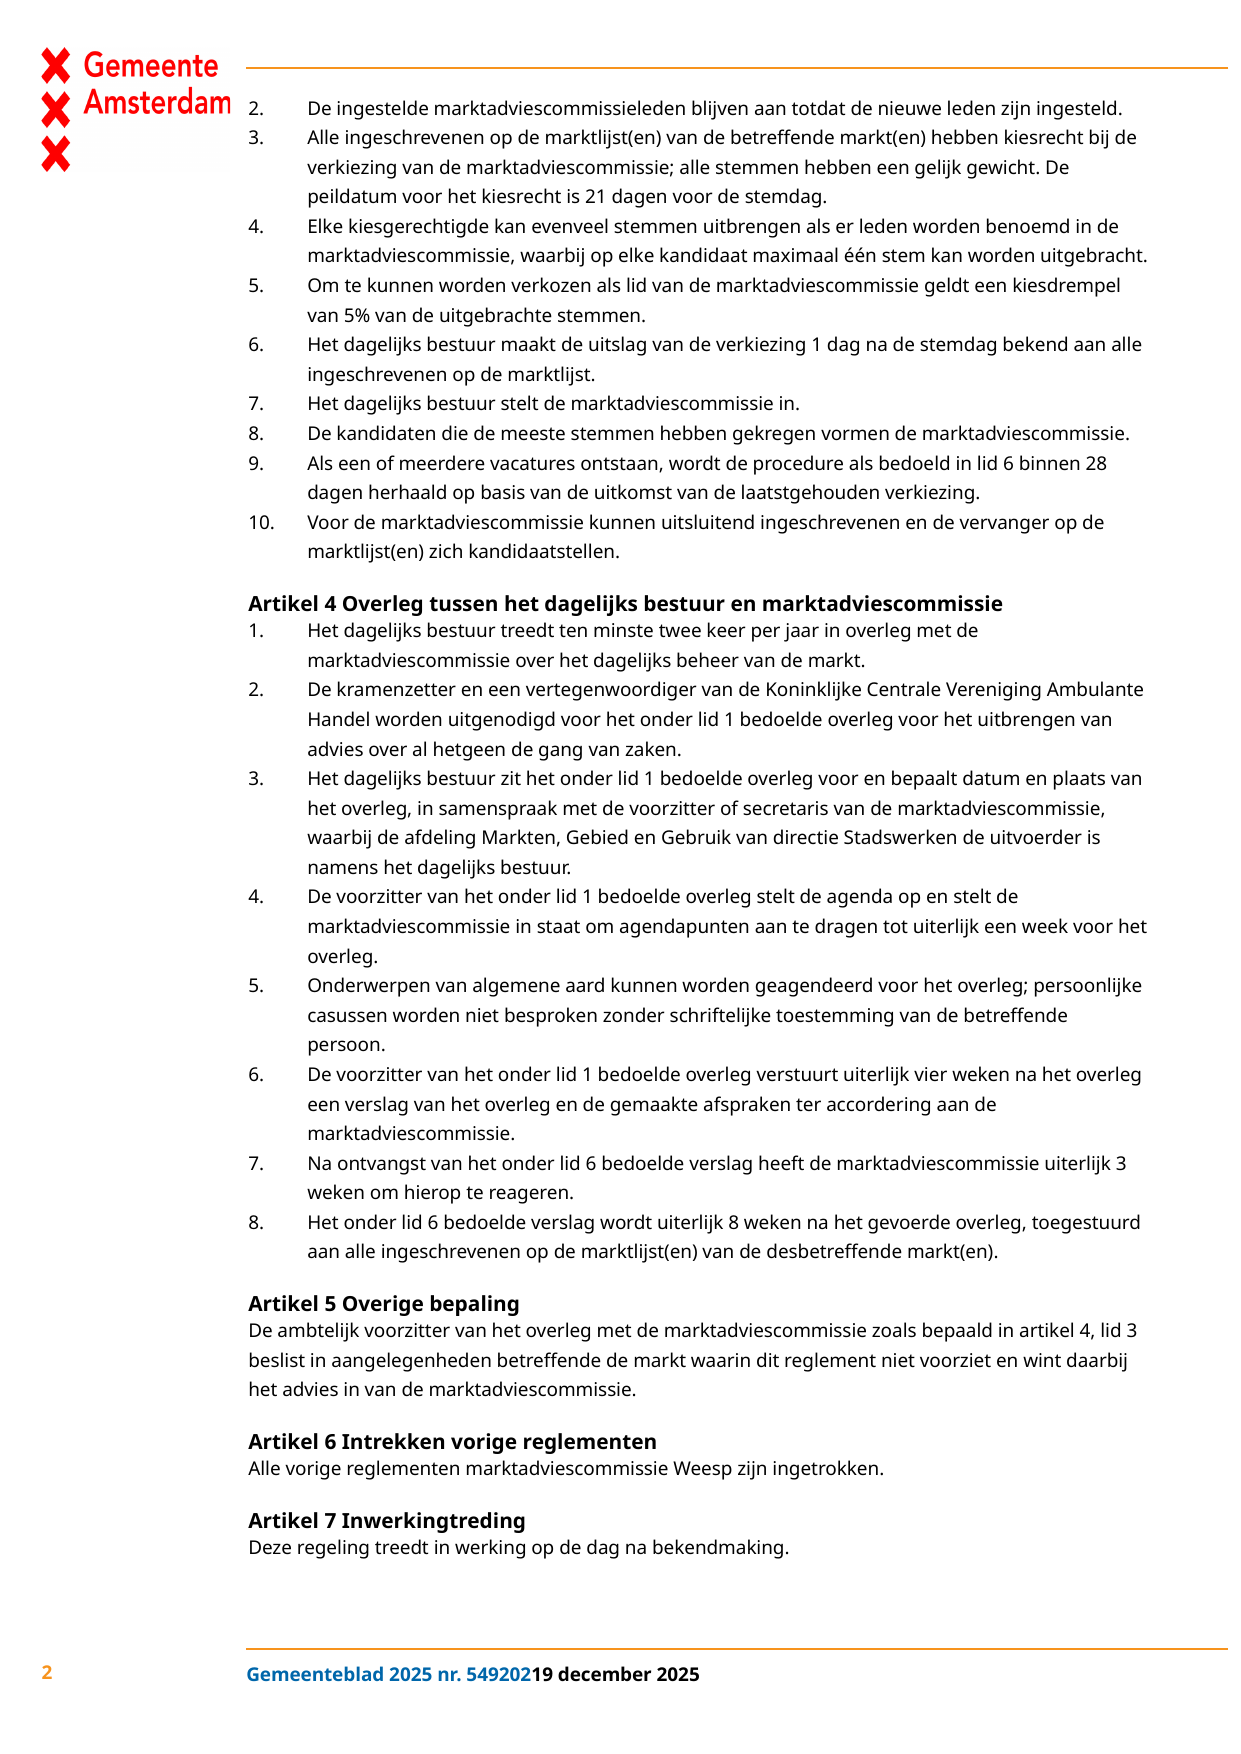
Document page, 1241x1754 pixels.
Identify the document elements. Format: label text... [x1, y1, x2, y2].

text Artikel 7 Inwerkingtreding [248, 1506, 1152, 1534]
list Als een of meerdere vacatures ontstaan, wordt de procedure als bedoeld in lid 6 binnen 28 dagen herhaald op basis van de uitkomst van de laatstgehouden verkiezing. [248, 450, 1152, 505]
list Alle ingeschrevenen op de marktlijst(en) van de betreffende markt(en) hebben kiesrecht bij de verkiezing van de marktadviescommissie; alle stemmen hebben een gelijk gewicht. De peildatum voor het kiesrecht is 21 dagen voor de stemdag. [248, 124, 1152, 209]
list Voor de marktadviescommissie kunnen uitsluitend ingeschrevenen en de vervanger op de marktlijst(en) zich kandidaatstellen. [248, 509, 1152, 564]
list Het dagelijks bestuur maakt de uitslag van de verkiezing 1 dag na de stemdag bekend aan alle ingeschrevenen op de marktlijst. [248, 331, 1152, 387]
text Deze regeling treedt in werking op de dag na bekendmaking. [248, 1534, 1152, 1560]
list Het dagelijks bestuur stelt de marktadviescommissie in. [248, 391, 1152, 416]
list Onderwerpen van algemene aard kunnen worden geagendeerd voor het overleg; persoonlijke casussen worden niet besproken zonder schriftelijke toestemming van de betreffende persoon. [248, 972, 1152, 1057]
list Het onder lid 6 bedoelde verslag wordt uiterlijk 8 weken na het gevoerde overleg, toegestuurd aan alle ingeschrevenen op de marktlijst(en) van de desbetreffende markt(en). [248, 1209, 1152, 1264]
list De kramenzetter en een vertegenwoordiger van de Koninklijke Centrale Vereniging Ambulante Handel worden uitgenodigd voor het onder lid 1 bedoelde overleg voor het uitbrengen van advies over al hetgeen de gang van zaken. [248, 677, 1152, 761]
text De ambtelijk voorzitter van het overleg met de marktadviescommissie zoals bepaald in artikel 4, lid 3 beslist in aangelegenheden betreffende de markt waarin dit reglement niet voorziet en wint daarbij het advies in van de marktadviescommissie. [248, 1317, 1152, 1402]
list Om te kunnen worden verkozen als lid van de marktadviescommissie geldt een kiesdrempel van 5% van de uitgebrachte stemmen. [248, 272, 1152, 328]
text Artikel 6 Intrekken vorige reglementen [248, 1427, 1152, 1456]
list Het dagelijks bestuur treedt ten minste twee keer per jaar in overleg met de marktadviescommissie over het dagelijks beheer van de markt. [248, 617, 1152, 673]
list De voorzitter van het onder lid 1 bedoelde overleg stelt de agenda op en stelt de marktadviescommissie in staat om agendapunten aan te dragen tot uiterlijk een week voor het overleg. [248, 884, 1152, 968]
picture [41, 47, 231, 172]
list De ingestelde marktadviescommissieleden blijven aan totdat de nieuwe leden zijn ingesteld. [248, 95, 1152, 121]
text Artikel 5 Overige bepaling [248, 1289, 1152, 1317]
list De kandidaten die de meeste stemmen hebben gekregen vormen de marktadviescommissie. [248, 420, 1152, 446]
list Elke kiesgerechtigde kan evenveel stemmen uitbrengen als er leden worden benoemd in de marktadviescommissie, waarbij op elke kandidaat maximaal één stem kan worden uitgebracht. [248, 213, 1152, 268]
text Alle vorige reglementen marktadviescommissie Weesp zijn ingetrokken. [248, 1456, 1152, 1481]
list De voorzitter van het onder lid 1 bedoelde overleg verstuurt uiterlijk vier weken na het overleg een verslag van het overleg en de gemaakte afspraken ter accordering aan de marktadviescommissie. [248, 1061, 1152, 1146]
text Artikel 4 Overleg tussen het dagelijks bestuur en marktadviescommissie [248, 589, 1152, 617]
list Na ontvangst van het onder lid 6 bedoelde verslag heeft de marktadviescommissie uiterlijk 3 weken om hierop te reageren. [248, 1150, 1152, 1205]
list Het dagelijks bestuur zit het onder lid 1 bedoelde overleg voor en bepaalt datum en plaats van het overleg, in samenspraak met de voorzitter of secretaris van de marktadviescommissie, waarbij de afdeling Markten, Gebied en Gebruik van directie Stadswerken de uitvoerder is namens het dagelijks bestuur. [248, 765, 1152, 880]
